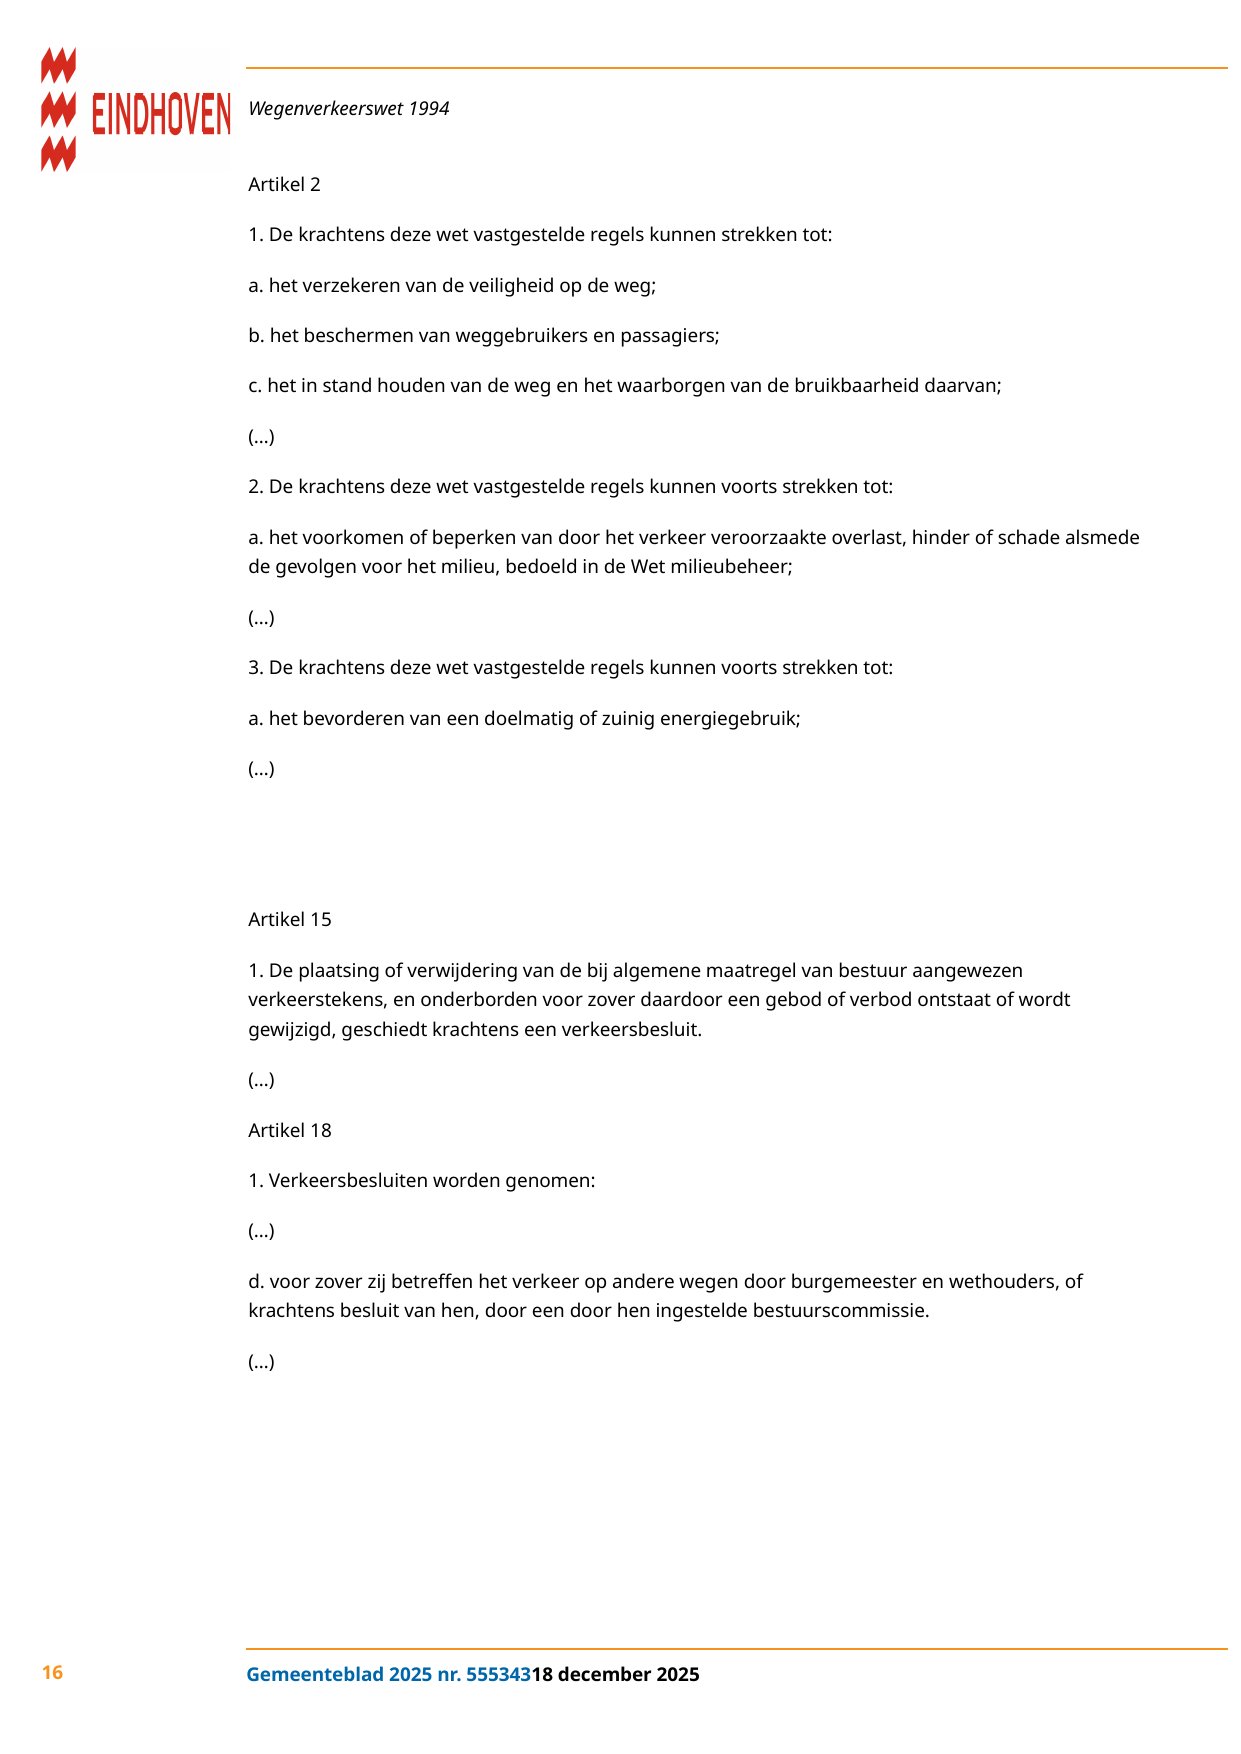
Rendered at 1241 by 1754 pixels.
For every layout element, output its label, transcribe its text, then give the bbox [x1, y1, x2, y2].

text 1. Verkeersbesluiten worden genomen: [248, 1167, 1152, 1193]
text a. het bevorderen van een doelmatig of zuinig energiegebruik; [248, 705, 1152, 730]
text (…) [248, 1066, 1152, 1092]
text Artikel 15 [248, 906, 1152, 932]
text c. het in stand houden van de weg en het waarborgen van de bruikbaarheid daarvan; [248, 373, 1152, 398]
text (…) [248, 1348, 1152, 1374]
text (…) [248, 1218, 1152, 1243]
text (…) [248, 755, 1152, 781]
text d. voor zover zij betreffen het verkeer op andere wegen door burgemeester en wethouders, of krachtens besluit van hen, door een door hen ingestelde bestuurscommissie. [248, 1268, 1152, 1323]
picture [41, 47, 231, 172]
text (…) [248, 604, 1152, 629]
text b. het beschermen van weggebruikers en passagiers; [248, 322, 1152, 348]
text a. het verzekeren van de veiligheid op de weg; [248, 272, 1152, 297]
text Wegenverkeerswet 1994 [248, 95, 1152, 121]
text 3. De krachtens deze wet vastgestelde regels kunnen voorts strekken tot: [248, 654, 1152, 680]
text Artikel 18 [248, 1117, 1152, 1142]
text 1. De krachtens deze wet vastgestelde regels kunnen strekken tot: [248, 221, 1152, 247]
text a. het voorkomen of beperken van door het verkeer veroorzaakte overlast, hinder of schade alsmede de gevolgen voor het milieu, bedoeld in de Wet milieubeheer; [248, 524, 1152, 579]
text 2. De krachtens deze wet vastgestelde regels kunnen voorts strekken tot: [248, 473, 1152, 499]
text (…) [248, 423, 1152, 449]
text 1. De plaatsing of verwijdering van de bij algemene maatregel van bestuur aangewezen verkeerstekens, en onderborden voor zover daardoor een gebod of verbod ontstaat of wordt gewijzigd, geschiedt krachtens een verkeersbesluit. [248, 957, 1152, 1042]
text Artikel 2 [248, 171, 1152, 197]
